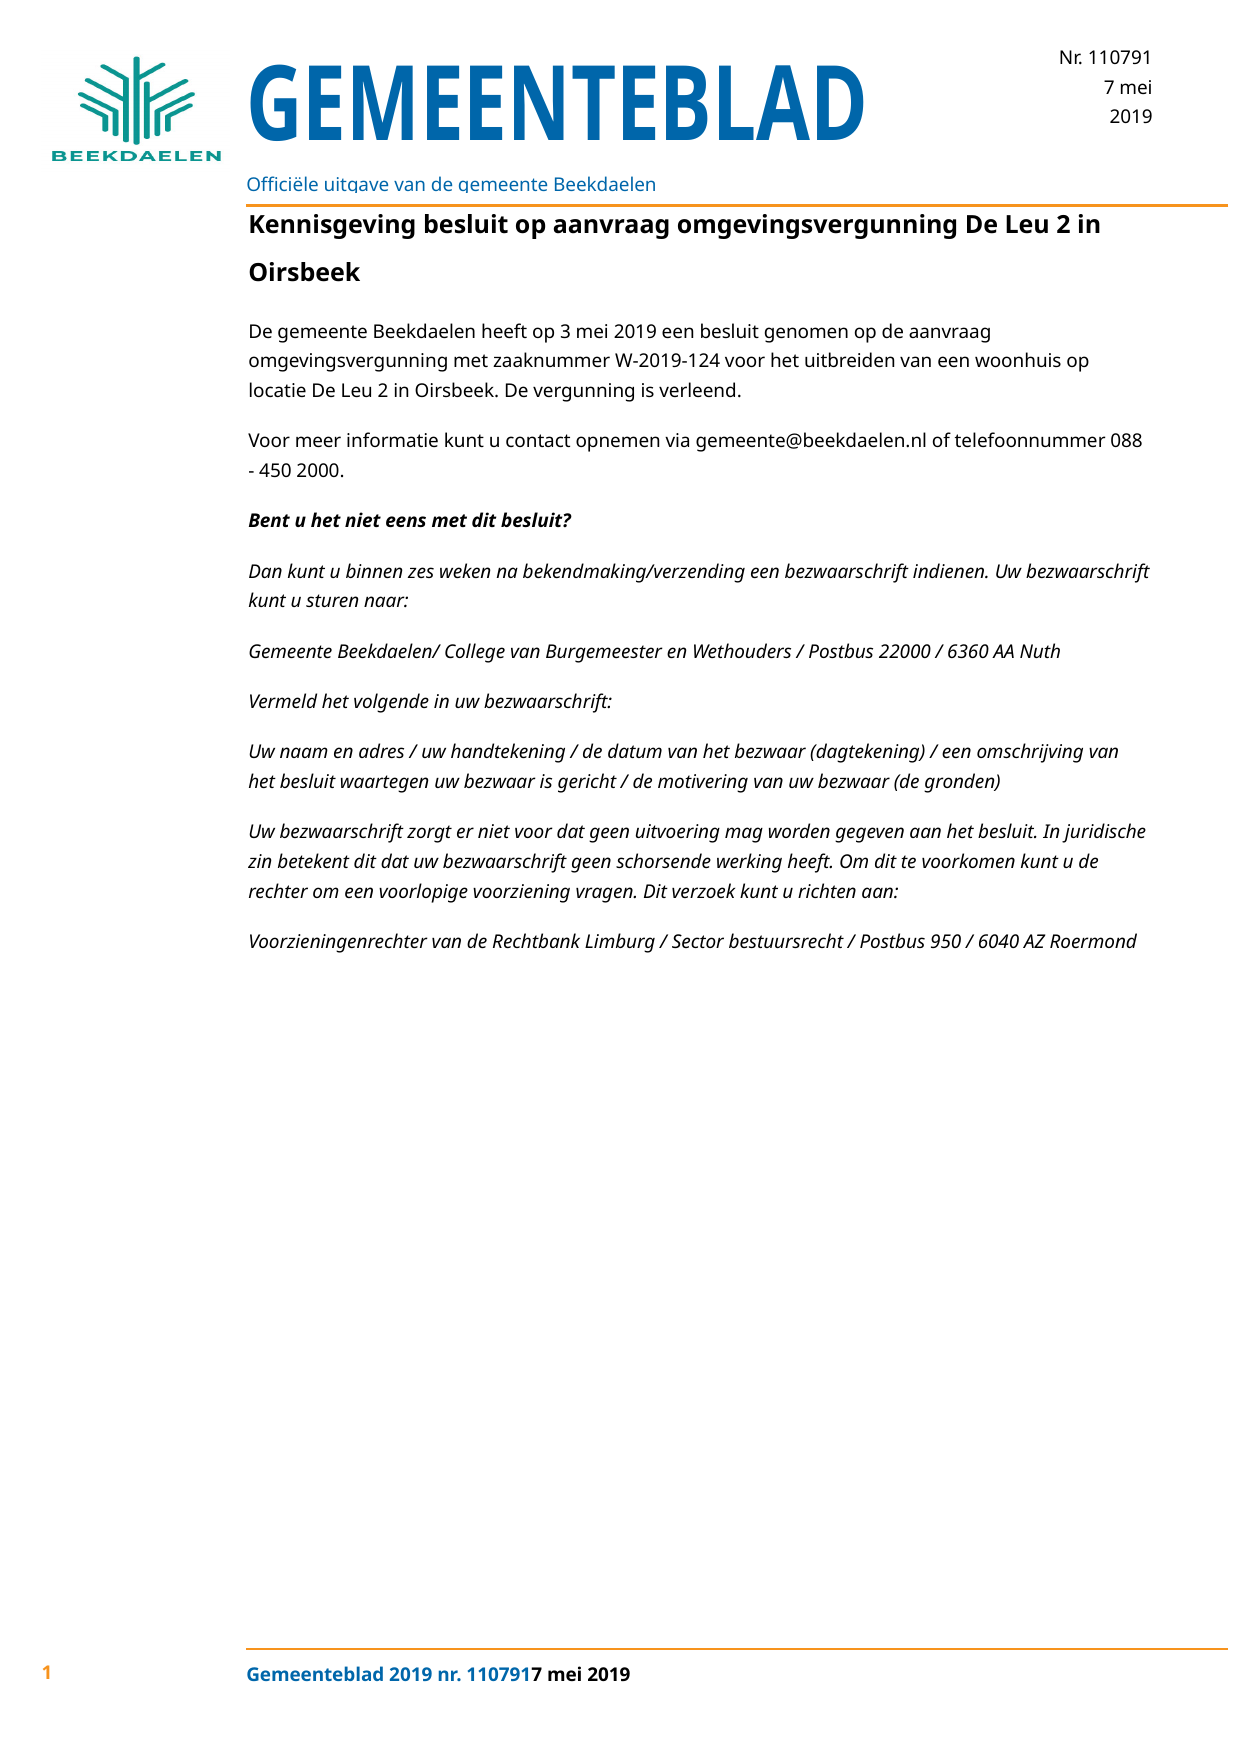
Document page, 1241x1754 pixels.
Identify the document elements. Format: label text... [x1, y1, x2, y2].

text Uw bezwaarschrift zorgt er niet voor dat geen uitvoering mag worden gegeven aan het besluit. In juridische zin betekent dit dat uw bezwaarschrift geen schorsende werking heeft. Om dit te voorkomen kunt u de rechter om een voorlopige voorziening vragen. Dit verzoek kunt u richten aan: [248, 819, 1152, 904]
text Voorzieningenrechter van de Rechtbank Limburg / Sector bestuursrecht / Postbus 950 / 6040 AZ Roermond [248, 928, 1152, 954]
text Dan kunt u binnen zes weken na bekendmaking/verzending een bezwaarschrift indienen. Uw bezwaarschrift kunt u sturen naar: [248, 558, 1152, 613]
text Gemeente Beekdaelen/ College van Burgemeester en Wethouders / Postbus 22000 / 6360 AA Nuth [248, 638, 1152, 664]
text Bent u het niet eens met dit besluit? [248, 507, 1152, 533]
picture [41, 47, 231, 172]
text Uw naam en adres / uw handtekening / de datum van het bezwaar (dagtekening) / een omschrijving van het besluit waartegen uw bezwaar is gericht / de motivering van uw bezwaar (de gronden) [248, 739, 1152, 794]
text De gemeente Beekdaelen heeft op 3 mei 2019 een besluit genomen op de aanvraag omgevingsvergunning met zaaknummer W-2019-124 voor het uitbreiden van een woonhuis op locatie De Leu 2 in Oirsbeek. De vergunning is verleend. [248, 318, 1152, 403]
text Voor meer informatie kunt u contact opnemen via gemeente@beekdaelen.nl of telefoonnummer 088 - 450 2000. [248, 427, 1152, 483]
text Vermeld het volgende in uw bezwaarschrift: [248, 688, 1152, 714]
text Kennisgeving besluit op aanvraag omgevingsvergunning De Leu 2 in Oirsbeek [248, 207, 1152, 288]
